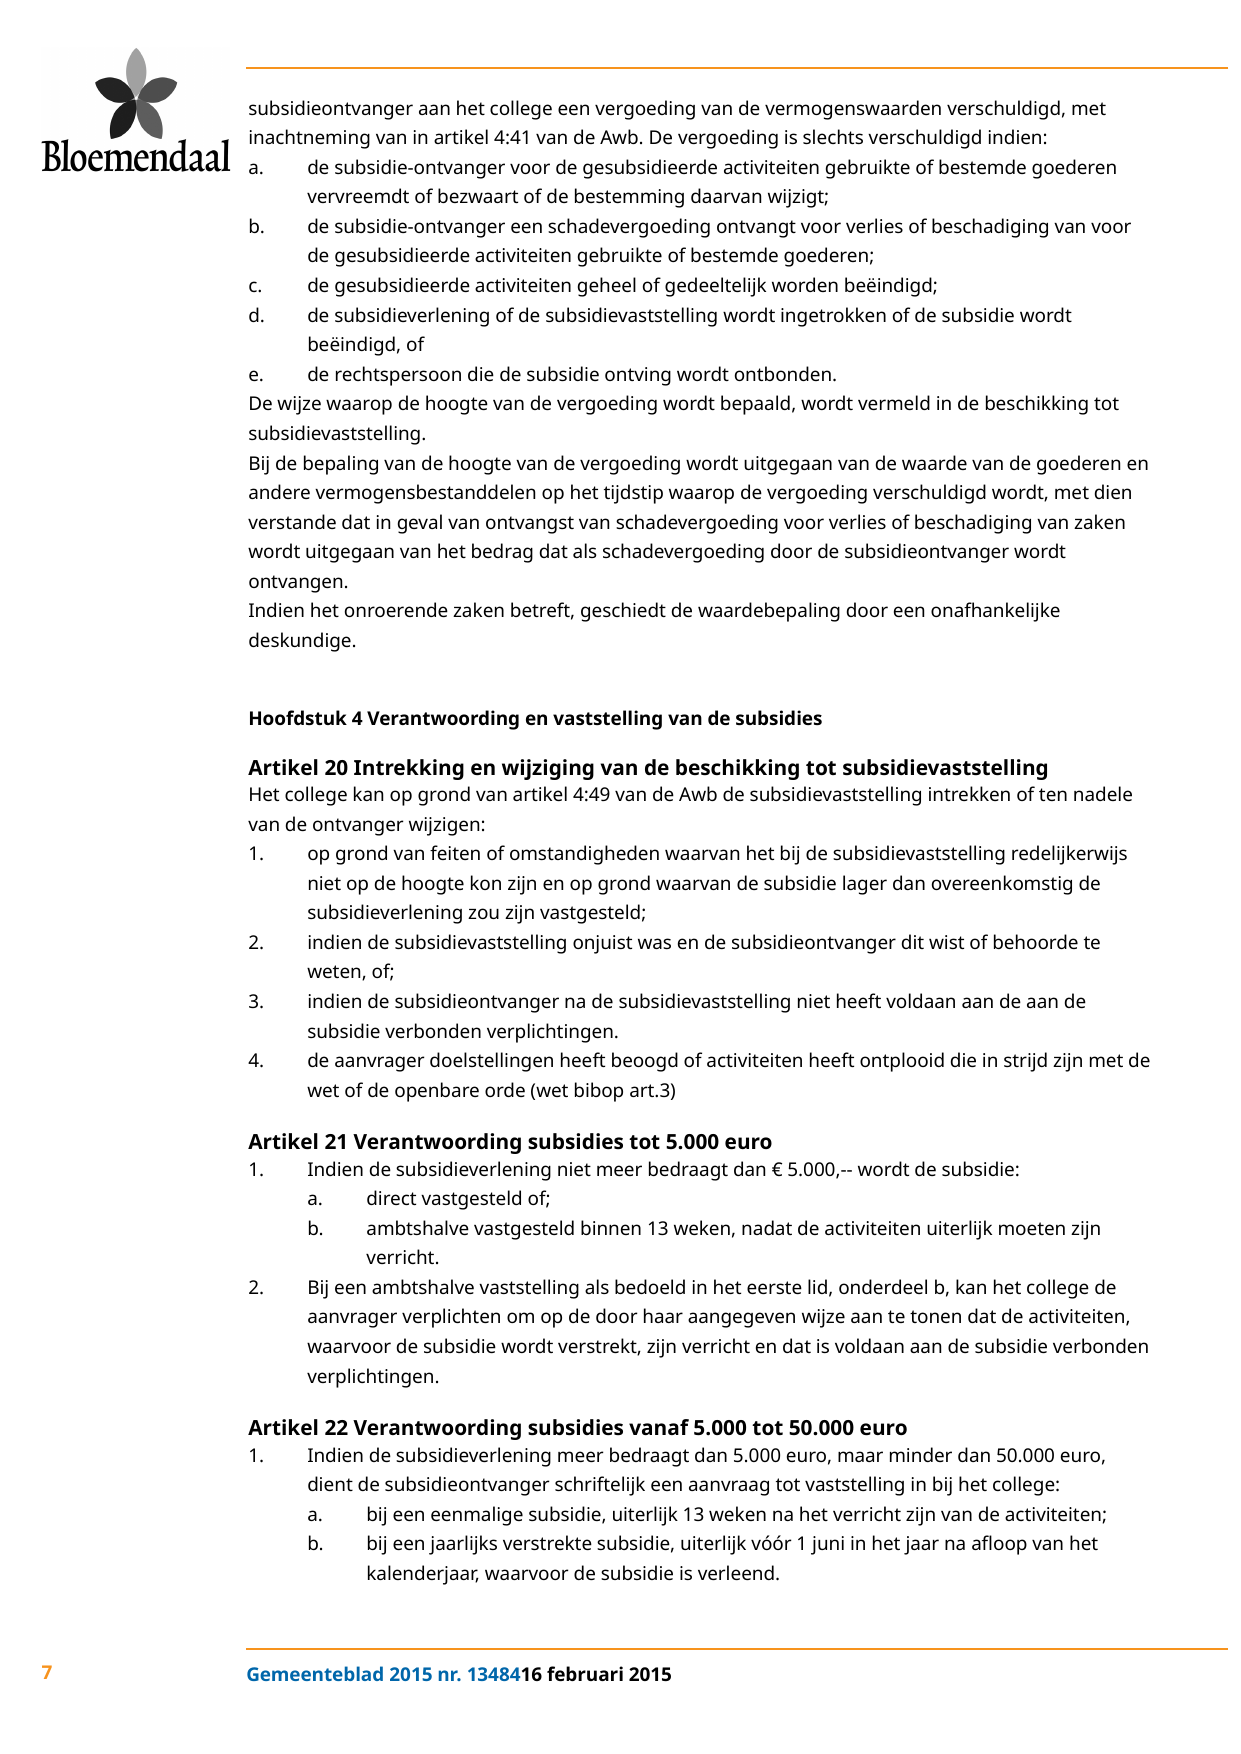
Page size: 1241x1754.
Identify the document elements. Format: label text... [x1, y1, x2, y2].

list direct vastgesteld of; [307, 1185, 1152, 1211]
text Artikel 21 Verantwoording subsidies tot 5.000 euro [248, 1127, 1152, 1156]
list ambtshalve vastgesteld binnen 13 weken, nadat de activiteiten uiterlijk moeten zijn verricht. [307, 1215, 1152, 1270]
list de gesubsidieerde activiteiten geheel of gedeeltelijk worden beëindigd; [248, 272, 1152, 298]
text Artikel 22 Verantwoording subsidies vanaf 5.000 tot 50.000 euro [248, 1413, 1152, 1442]
list bij een eenmalige subsidie, uiterlijk 13 weken na het verricht zijn van de activiteiten; [307, 1501, 1152, 1527]
list indien de subsidieontvanger na de subsidievaststelling niet heeft voldaan aan de aan de subsidie verbonden verplichtingen. [248, 988, 1152, 1043]
list bij een jaarlijks verstrekte subsidie, uiterlijk vóór 1 juni in het jaar na afloop van het kalenderjaar, waarvoor de subsidie is verleend. [307, 1531, 1152, 1586]
picture [41, 47, 231, 172]
list de aanvrager doelstellingen heeft beoogd of activiteiten heeft ontplooid die in strijd zijn met de wet of de openbare orde (wet bibop art.3) [248, 1047, 1152, 1103]
text Het college kan op grond van artikel 4:49 van de Awb de subsidievaststelling intrekken of ten nadele van de ontvanger wijzigen: [248, 781, 1152, 836]
text Bij de bepaling van de hoogte van de vergoeding wordt uitgegaan van de waarde van de goederen en andere vermogensbestanddelen op het tijdstip waarop de vergoeding verschuldigd wordt, met dien verstande dat in geval van ontvangst van schadevergoeding voor verlies of beschadiging van zaken wordt uitgegaan van het bedrag dat als schadevergoeding door de subsidieontvanger wordt ontvangen. [248, 450, 1152, 594]
text Artikel 20 Intrekking en wijziging van de beschikking tot subsidievaststelling [248, 753, 1152, 781]
list op grond van feiten of omstandigheden waarvan het bij de subsidievaststelling redelijkerwijs niet op de hoogte kon zijn en op grond waarvan de subsidie lager dan overeenkomstig de subsidieverlening zou zijn vastgesteld; [248, 840, 1152, 925]
list Indien de subsidieverlening niet meer bedraagt dan € 5.000,-- wordt de subsidie: [248, 1156, 1152, 1182]
text Hoofdstuk 4 Verantwoording en vaststelling van de subsidies [248, 703, 1152, 732]
text Indien het onroerende zaken betreft, geschiedt de waardebepaling door een onafhankelijke deskundige. [248, 598, 1152, 653]
list de subsidie-ontvanger voor de gesubsidieerde activiteiten gebruikte of bestemde goederen vervreemdt of bezwaart of de bestemming daarvan wijzigt; [248, 154, 1152, 209]
text subsidieontvanger aan het college een vergoeding van de vermogenswaarden verschuldigd, met inachtneming van in artikel 4:41 van de Awb. De vergoeding is slechts verschuldigd indien: [248, 95, 1152, 150]
list de subsidie-ontvanger een schadevergoeding ontvangt voor verlies of beschadiging van voor de gesubsidieerde activiteiten gebruikte of bestemde goederen; [248, 213, 1152, 268]
text De wijze waarop de hoogte van de vergoeding wordt bepaald, wordt vermeld in de beschikking tot subsidievaststelling. [248, 391, 1152, 446]
list indien de subsidievaststelling onjuist was en de subsidieontvanger dit wist of behoorde te weten, of; [248, 929, 1152, 984]
list Indien de subsidieverlening meer bedraagt dan 5.000 euro, maar minder dan 50.000 euro, dient de subsidieontvanger schriftelijk een aanvraag tot vaststelling in bij het college: [248, 1442, 1152, 1497]
list de subsidieverlening of de subsidievaststelling wordt ingetrokken of de subsidie wordt beëindigd, of [248, 302, 1152, 357]
list de rechtspersoon die de subsidie ontving wordt ontbonden. [248, 361, 1152, 387]
list Bij een ambtshalve vaststelling als bedoeld in het eerste lid, onderdeel b, kan het college de aanvrager verplichten om op de door haar aangegeven wijze aan te tonen dat de activiteiten, waarvoor de subsidie wordt verstrekt, zijn verricht en dat is voldaan aan de subsidie verbonden verplichtingen. [248, 1274, 1152, 1389]
